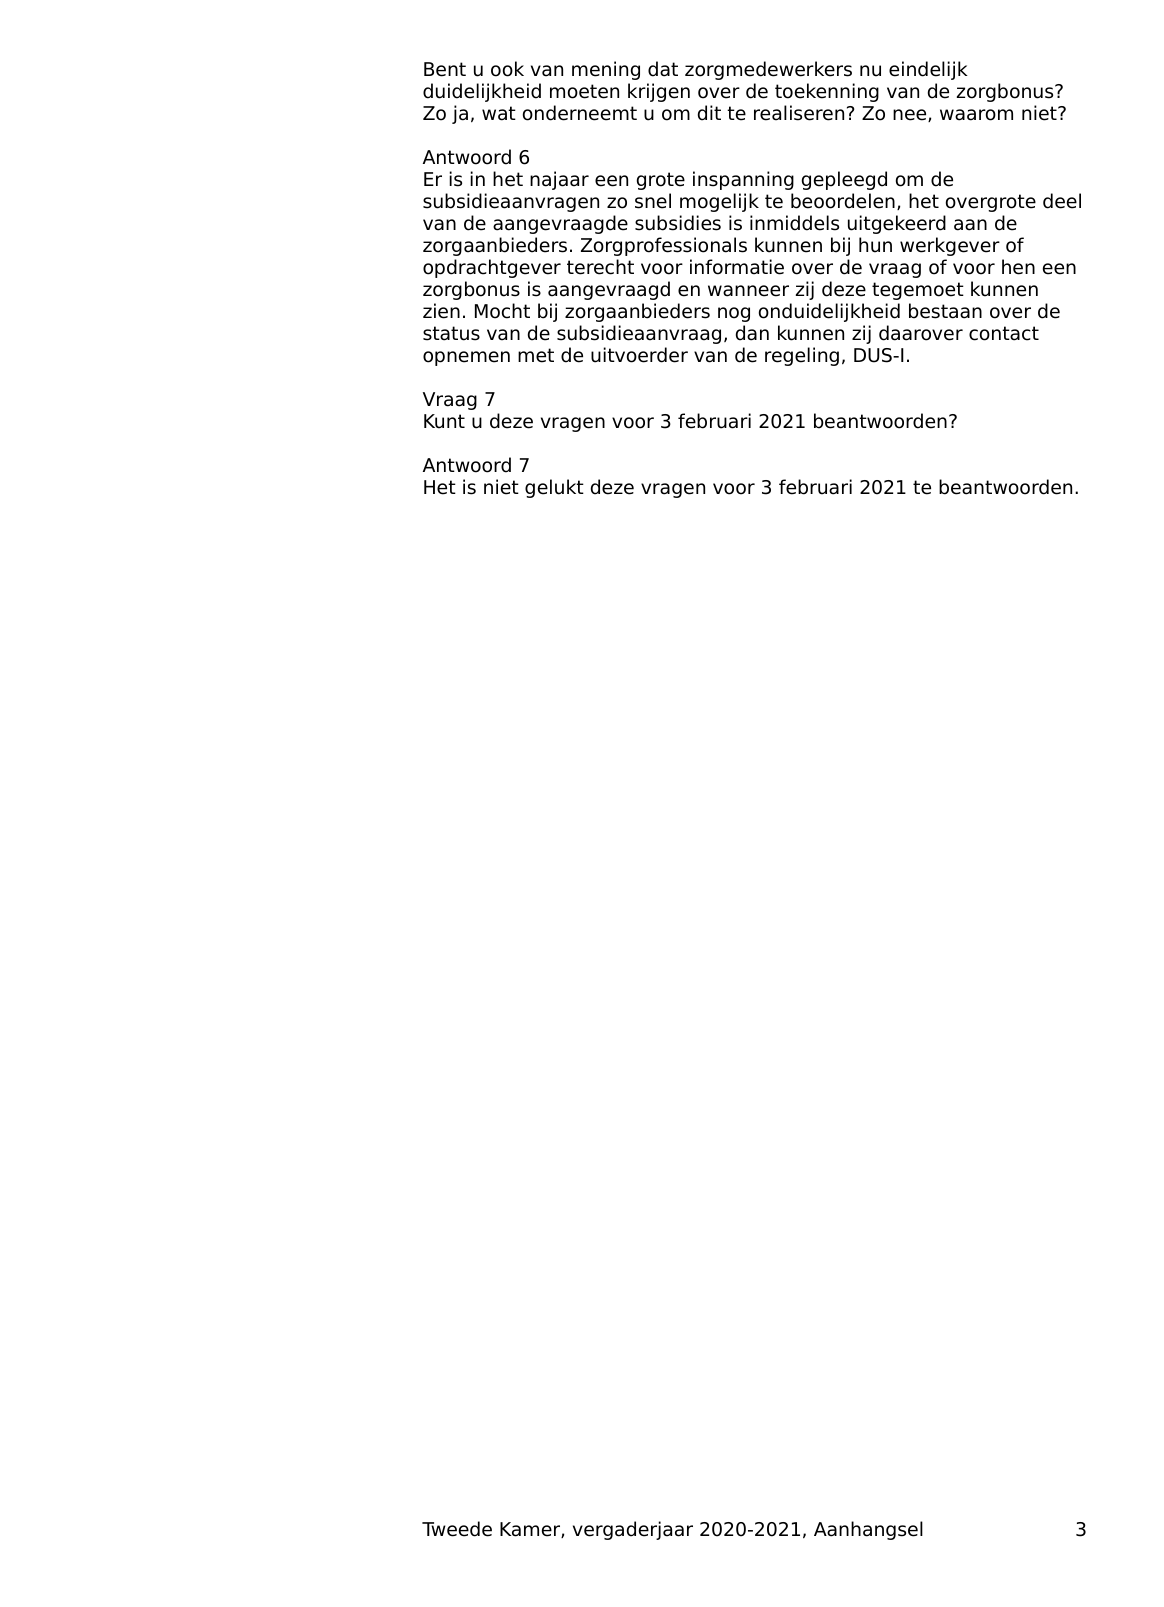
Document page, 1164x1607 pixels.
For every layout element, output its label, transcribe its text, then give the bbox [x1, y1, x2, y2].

text Er is in het najaar een grote inspanning gepleegd om de subsidieaanvragen zo snel mogelijk te beoordelen, het overgrote deel van de aangevraagde subsidies is inmiddels uitgekeerd aan de zorgaanbieders. Zorgprofessionals kunnen bij hun werkgever of opdrachtgever terecht voor informatie over de vraag of voor hen een zorgbonus is aangevraagd en wanneer zij deze tegemoet kunnen zien. Mocht bij zorgaanbieders nog onduidelijkheid bestaan over de status van de subsidieaanvraag, dan kunnen zij daarover contact opnemen met de uitvoerder van de regeling, DUS-I. [422, 169, 1087, 367]
text Het is niet gelukt deze vragen voor 3 februari 2021 te beantwoorden. [422, 477, 1087, 499]
text Antwoord 6 [422, 147, 1087, 169]
text Bent u ook van mening dat zorgmedewerkers nu eindelijk duidelijkheid moeten krijgen over de toekenning van de zorgbonus? Zo ja, wat onderneemt u om dit te realiseren? Zo nee, waarom niet? [422, 59, 1087, 125]
text Antwoord 7 [422, 455, 1087, 477]
text Vraag 7 [422, 389, 1087, 411]
text Kunt u deze vragen voor 3 februari 2021 beantwoorden? [422, 411, 1087, 433]
